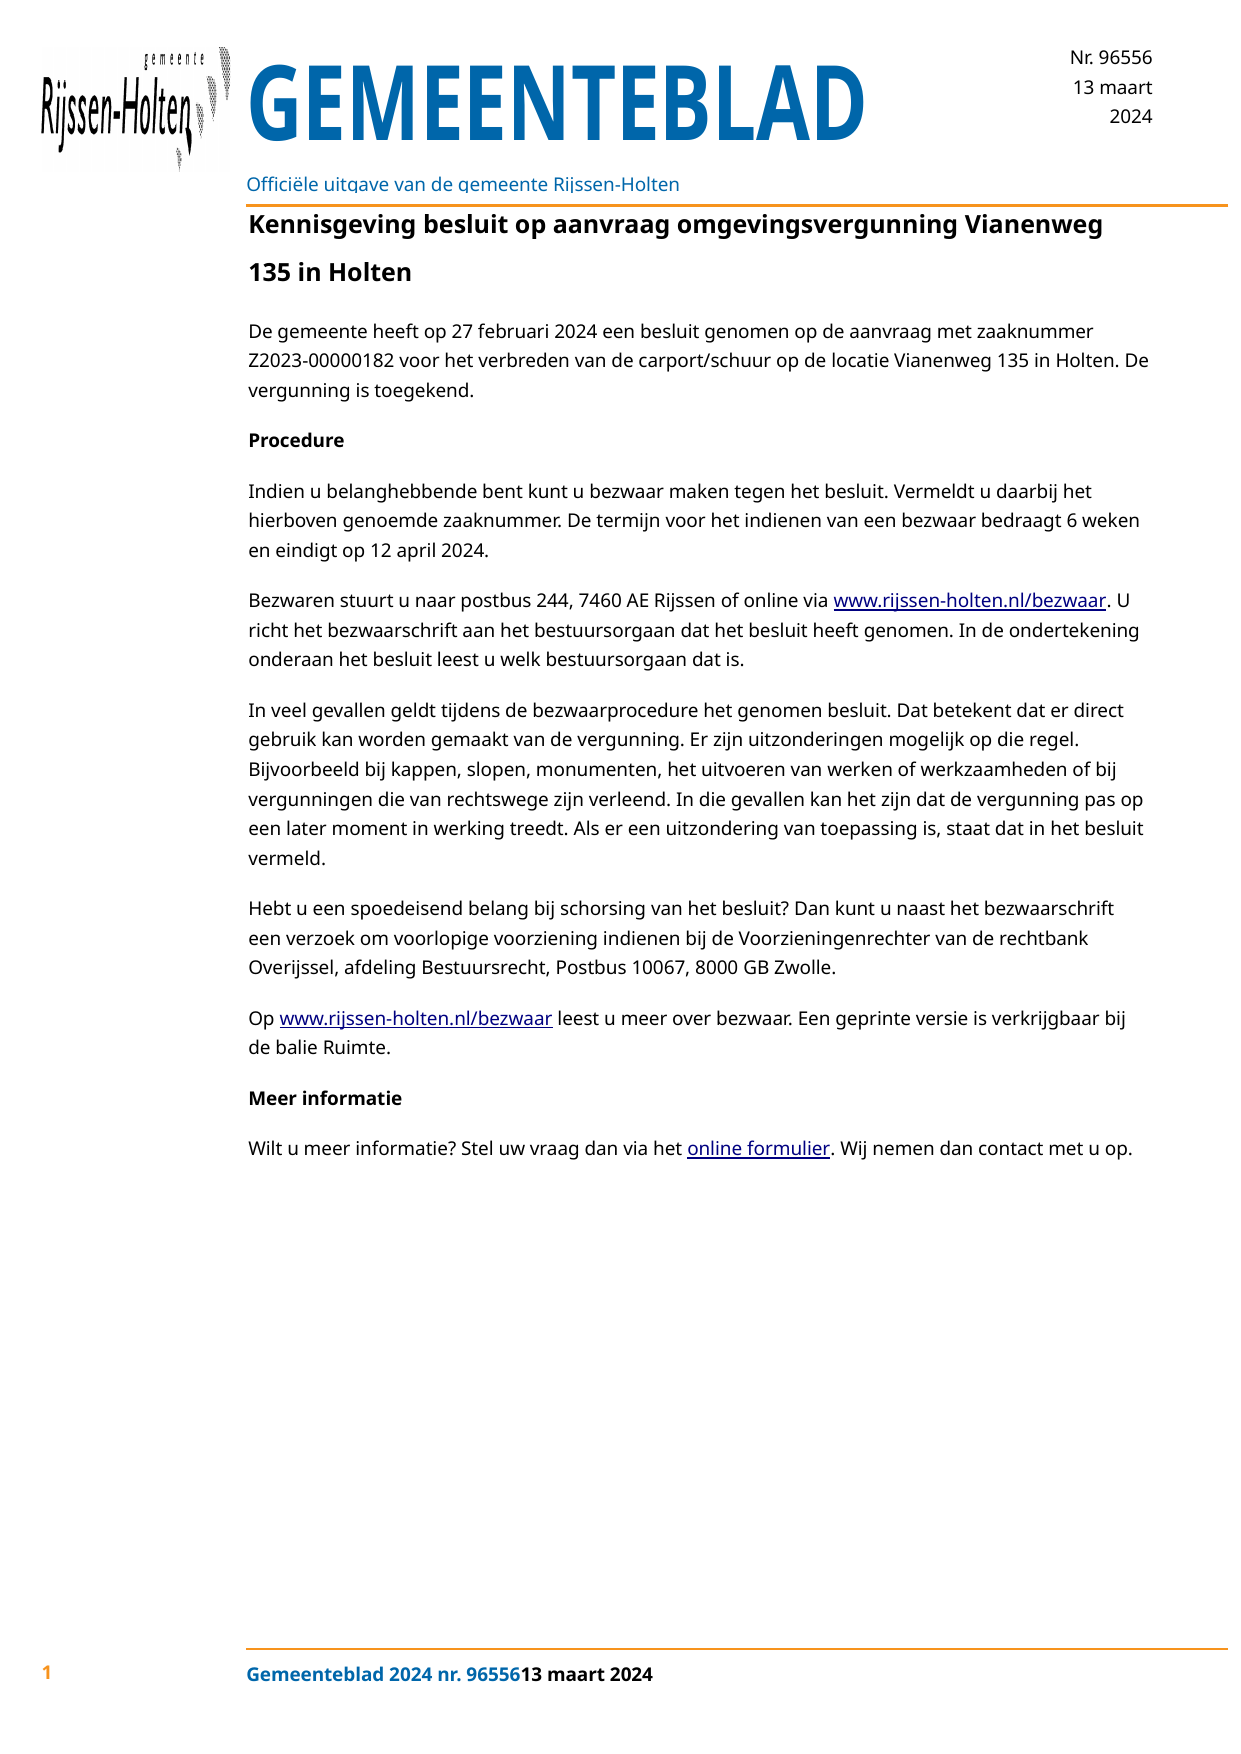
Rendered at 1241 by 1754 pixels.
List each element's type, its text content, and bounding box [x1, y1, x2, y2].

text Procedure [248, 427, 1152, 453]
text In veel gevallen geldt tijdens de bezwaarprocedure het genomen besluit. Dat betekent dat er direct gebruik kan worden gemaakt van de vergunning. Er zijn uitzonderingen mogelijk op die regel. Bijvoorbeeld bij kappen, slopen, monumenten, het uitvoeren van werken of werkzaamheden of bij vergunningen die van rechtswege zijn verleend. In die gevallen kan het zijn dat de vergunning pas op een later moment in werking treedt. Als er een uitzondering van toepassing is, staat dat in het besluit vermeld. [248, 697, 1152, 871]
text Op www.rijssen-holten.nl/bezwaar leest u meer over bezwaar. Een geprinte versie is verkrijgbaar bij de balie Ruimte. [248, 1005, 1152, 1060]
text Meer informatie [248, 1085, 1152, 1111]
text Indien u belanghebbende bent kunt u bezwaar maken tegen het besluit. Vermeldt u daarbij het hierboven genoemde zaaknummer. De termijn voor het indienen van een bezwaar bedraagt 6 weken en eindigt op 12 april 2024. [248, 478, 1152, 563]
text Hebt u een spoedeisend belang bij schorsing van het besluit? Dan kunt u naast het bezwaarschrift een verzoek om voorlopige voorziening indienen bij de Voorzieningenrechter van de rechtbank Overijssel, afdeling Bestuursrecht, Postbus 10067, 8000 GB Zwolle. [248, 895, 1152, 980]
text Kennisgeving besluit op aanvraag omgevingsvergunning Vianenweg 135 in Holten [248, 207, 1152, 288]
text De gemeente heeft op 27 februari 2024 een besluit genomen op de aanvraag met zaaknummer Z2023-00000182 voor het verbreden van de carport/schuur op de locatie Vianenweg 135 in Holten. De vergunning is toegekend. [248, 318, 1152, 403]
text Bezwaren stuurt u naar postbus 244, 7460 AE Rijssen of online via www.rijssen-holten.nl/bezwaar. U richt het bezwaarschrift aan het bestuursorgaan dat het besluit heeft genomen. In de ondertekening onderaan het besluit leest u welk bestuursorgaan dat is. [248, 587, 1152, 672]
text Wilt u meer informatie? Stel uw vraag dan via het online formulier. Wij nemen dan contact met u op. [248, 1135, 1152, 1161]
picture [41, 47, 231, 172]
